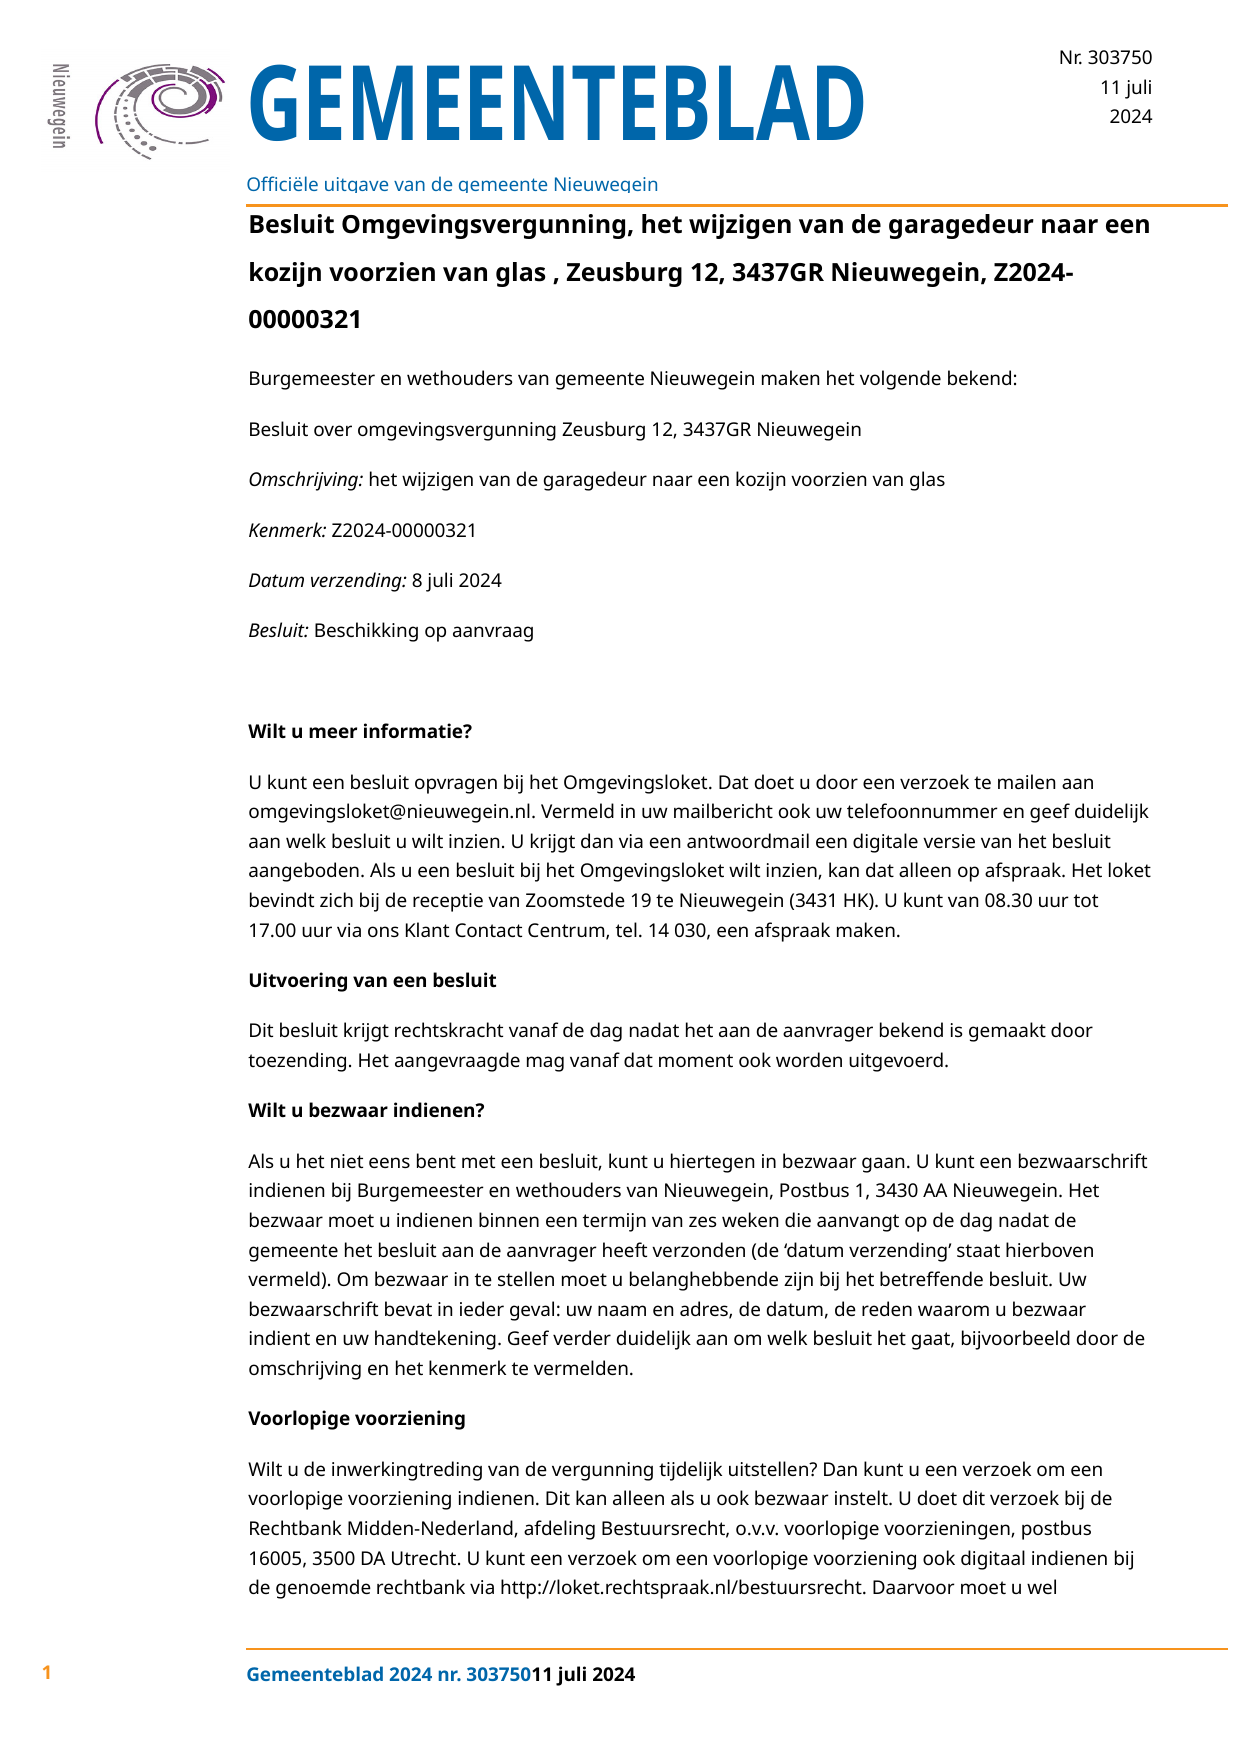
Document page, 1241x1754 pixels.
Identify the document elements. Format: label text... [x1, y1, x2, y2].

text Burgemeester en wethouders van gemeente Nieuwegein maken het volgende bekend: [248, 366, 1152, 391]
text Wilt u bezwaar indienen? [248, 1098, 1152, 1123]
text Kenmerk: Z2024-00000321 [248, 517, 1152, 542]
text U kunt een besluit opvragen bij het Omgevingsloket. Dat doet u door een verzoek te mailen aan omgevingsloket@nieuwegein.nl. Vermeld in uw mailbericht ook uw telefoonnummer en geef duidelijk aan welk besluit u wilt inzien. U krijgt dan via een antwoordmail een digitale versie van het besluit aangeboden. Als u een besluit bij het Omgevingsloket wilt inzien, kan dat alleen op afspraak. Het loket bevindt zich bij de receptie van Zoomstede 19 te Nieuwegein (3431 HK). U kunt van 08.30 uur tot 17.00 uur via ons Klant Contact Centrum, tel. 14 030, een afspraak maken. [248, 769, 1152, 942]
text Dit besluit krijgt rechtskracht vanaf de dag nadat het aan de aanvrager bekend is gemaakt door toezending. Het aangevraagde mag vanaf dat moment ook worden uitgevoerd. [248, 1018, 1152, 1073]
text Besluit: Beschikking op aanvraag [248, 618, 1152, 643]
text Uitvoering van een besluit [248, 967, 1152, 993]
picture [41, 47, 231, 172]
text Als u het niet eens bent met een besluit, kunt u hiertegen in bezwaar gaan. U kunt een bezwaarschrift indienen bij Burgemeester en wethouders van Nieuwegein, Postbus 1, 3430 AA Nieuwegein. Het bezwaar moet u indienen binnen een termijn van zes weken die aanvangt op de dag nadat de gemeente het besluit aan de aanvrager heeft verzonden (de ‘datum verzending’ staat hierboven vermeld). Om bezwaar in te stellen moet u belanghebbende zijn bij het betreffende besluit. Uw bezwaarschrift bevat in ieder geval: uw naam en adres, de datum, de reden waarom u bezwaar indient en uw handtekening. Geef verder duidelijk aan om welk besluit het gaat, bijvoorbeeld door de omschrijving en het kenmerk te vermelden. [248, 1148, 1152, 1381]
text Omschrijving: het wijzigen van de garagedeur naar een kozijn voorzien van glas [248, 466, 1152, 492]
text Voorlopige voorziening [248, 1406, 1152, 1431]
text Wilt u meer informatie? [248, 718, 1152, 744]
text Wilt u de inwerkingtreding van de vergunning tijdelijk uitstellen? Dan kunt u een verzoek om een voorlopige voorziening indienen. Dit kan alleen als u ook bezwaar instelt. U doet dit verzoek bij de Rechtbank Midden-Nederland, afdeling Bestuursrecht, o.v.v. voorlopige voorzieningen, postbus 16005, 3500 DA Utrecht. U kunt een verzoek om een voorlopige voorziening ook digitaal indienen bij de genoemde rechtbank via http://loket.rechtspraak.nl/bestuursrecht. Daarvoor moet u wel [248, 1456, 1152, 1600]
text Besluit Omgevingsvergunning, het wijzigen van de garagedeur naar een kozijn voorzien van glas , Zeusburg 12, 3437GR Nieuwegein, Z2024-00000321 [248, 207, 1152, 336]
text Datum verzending: 8 juli 2024 [248, 567, 1152, 593]
text Besluit over omgevingsvergunning Zeusburg 12, 3437GR Nieuwegein [248, 416, 1152, 442]
